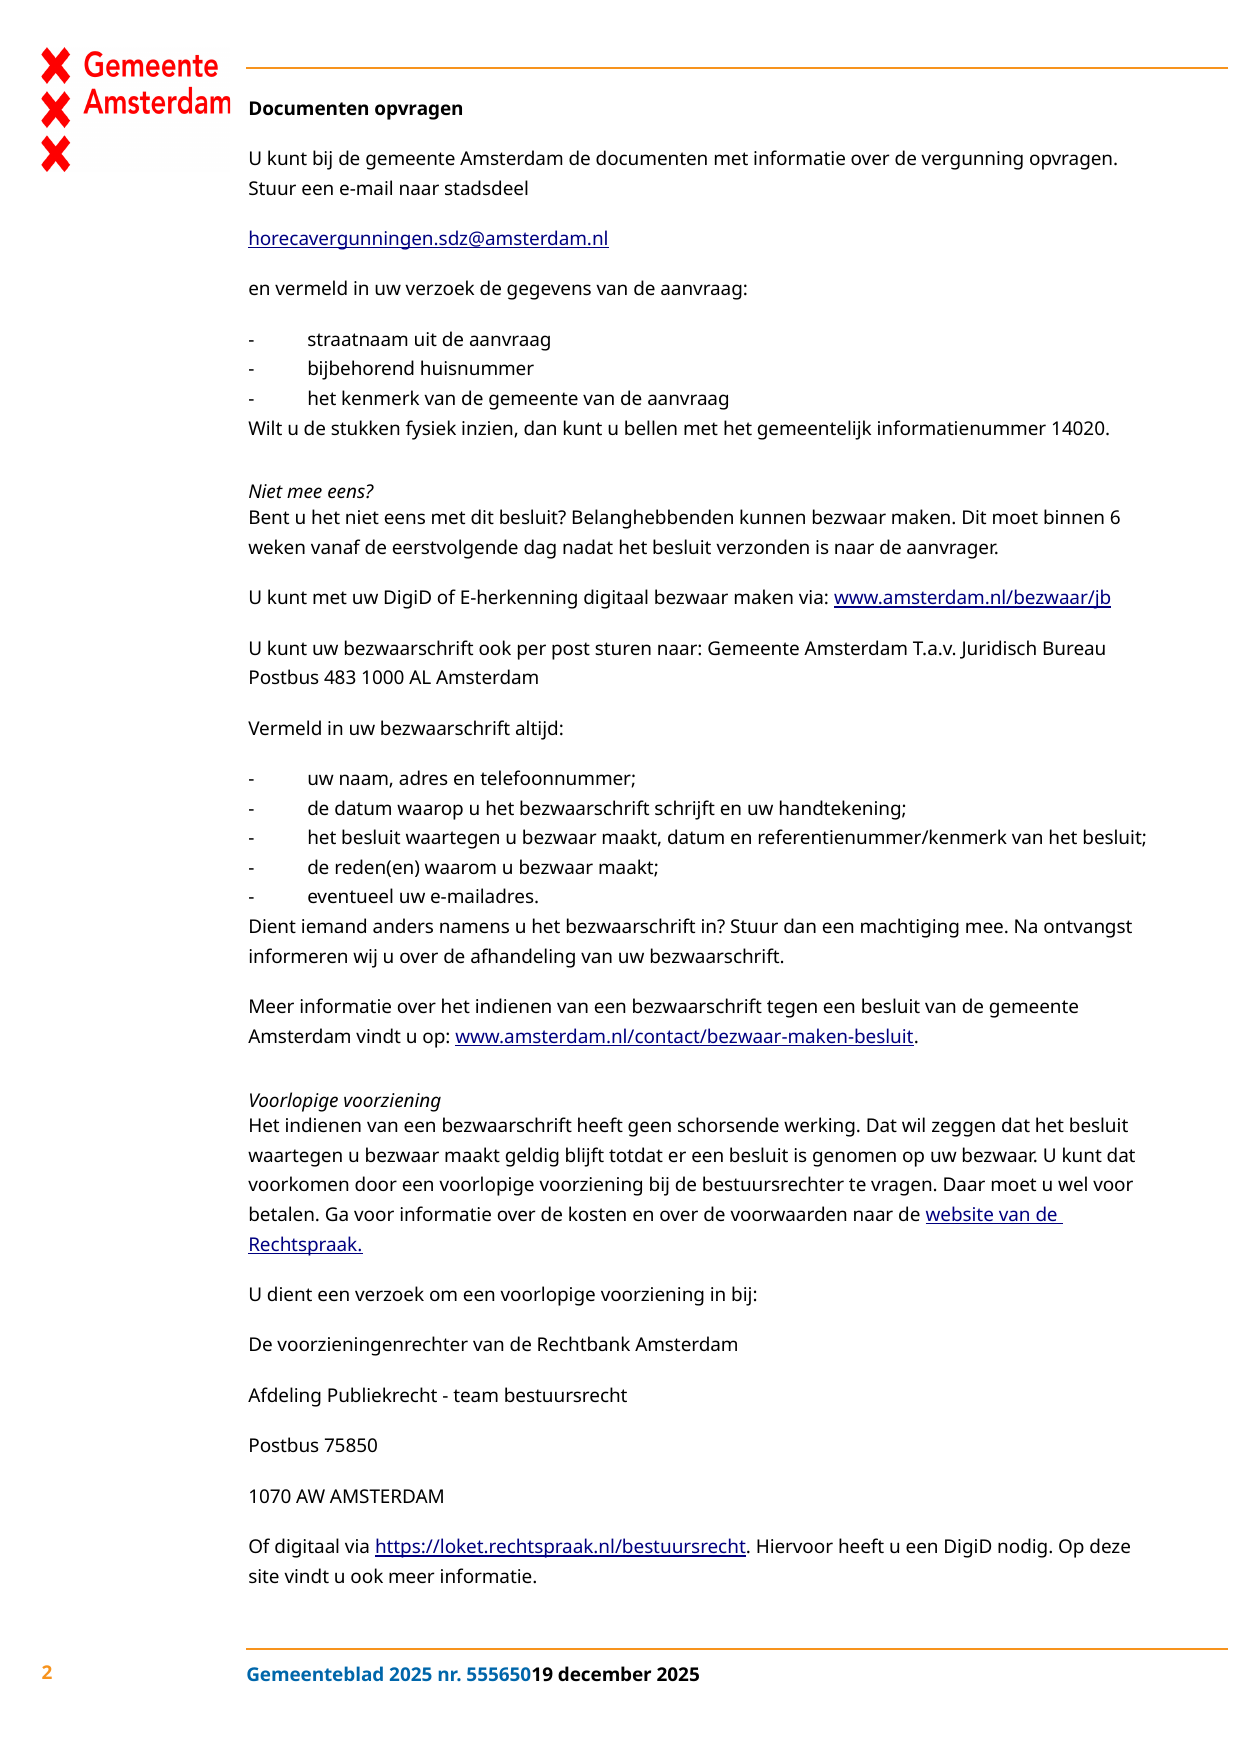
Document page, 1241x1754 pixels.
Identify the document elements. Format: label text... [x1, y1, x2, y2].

text Wilt u de stukken fysiek inzien, dan kunt u bellen met het gemeentelijk informatienummer 14020. [248, 415, 1152, 441]
text Postbus 75850 [248, 1432, 1152, 1458]
text U kunt uw bezwaarschrift ook per post sturen naar: Gemeente Amsterdam T.a.v. Juridisch Bureau Postbus 483 1000 AL Amsterdam [248, 635, 1152, 690]
text U kunt met uw DigiD of E-herkenning digitaal bezwaar maken via: www.amsterdam.nl/bezwaar/jb [248, 584, 1152, 610]
list bijbehorend huisnummer [248, 356, 1152, 381]
text U dient een verzoek om een voorlopige voorziening in bij: [248, 1281, 1152, 1307]
text 1070 AW AMSTERDAM [248, 1483, 1152, 1509]
text Niet mee eens? [248, 479, 1152, 504]
text Meer informatie over het indienen van een bezwaarschrift tegen een besluit van de gemeente Amsterdam vindt u op: www.amsterdam.nl/contact/bezwaar-maken-besluit. [248, 993, 1152, 1048]
text Documenten opvragen [248, 95, 1152, 121]
text horecavergunningen.sdz@amsterdam.nl [248, 225, 1152, 251]
text Afdeling Publiekrecht - team bestuursrecht [248, 1382, 1152, 1408]
text Het indienen van een bezwaarschrift heeft geen schorsende werking. Dat wil zeggen dat het besluit waartegen u bezwaar maakt geldig blijft totdat er een besluit is genomen op uw bezwaar. U kunt dat voorkomen door een voorlopige voorziening bij de bestuursrechter te vragen. Daar moet u wel voor betalen. Ga voor informatie over de kosten en over de voorwaarden naar de website van de Rechtspraak. [248, 1112, 1152, 1257]
text Dient iemand anders namens u het bezwaarschrift in? Stuur dan een machtiging mee. Na ontvangst informeren wij u over de afhandeling van uw bezwaarschrift. [248, 913, 1152, 968]
text Vermeld in uw bezwaarschrift altijd: [248, 715, 1152, 741]
text Bent u het niet eens met dit besluit? Belanghebbenden kunnen bezwaar maken. Dit moet binnen 6 weken vanaf de eerstvolgende dag nadat het besluit verzonden is naar de aanvrager. [248, 504, 1152, 560]
text De voorzieningenrechter van de Rechtbank Amsterdam [248, 1332, 1152, 1357]
text U kunt bij de gemeente Amsterdam de documenten met informatie over de vergunning opvragen. Stuur een e-mail naar stadsdeel [248, 145, 1152, 201]
list de datum waarop u het bezwaarschrift schrijft en uw handtekening; [248, 795, 1152, 821]
picture [41, 47, 231, 172]
list het besluit waartegen u bezwaar maakt, datum en referentienummer/kenmerk van het besluit; [248, 824, 1152, 850]
list de reden(en) waarom u bezwaar maakt; [248, 854, 1152, 880]
text Voorlopige voorziening [248, 1087, 1152, 1112]
list het kenmerk van de gemeente van de aanvraag [248, 385, 1152, 411]
text en vermeld in uw verzoek de gegevens van de aanvraag: [248, 276, 1152, 301]
list eventueel uw e-mailadres. [248, 884, 1152, 909]
list uw naam, adres en telefoonnummer; [248, 765, 1152, 791]
list straatnaam uit de aanvraag [248, 326, 1152, 352]
text Of digitaal via https://loket.rechtspraak.nl/bestuursrecht. Hiervoor heeft u een DigiD nodig. Op deze site vindt u ook meer informatie. [248, 1533, 1152, 1589]
